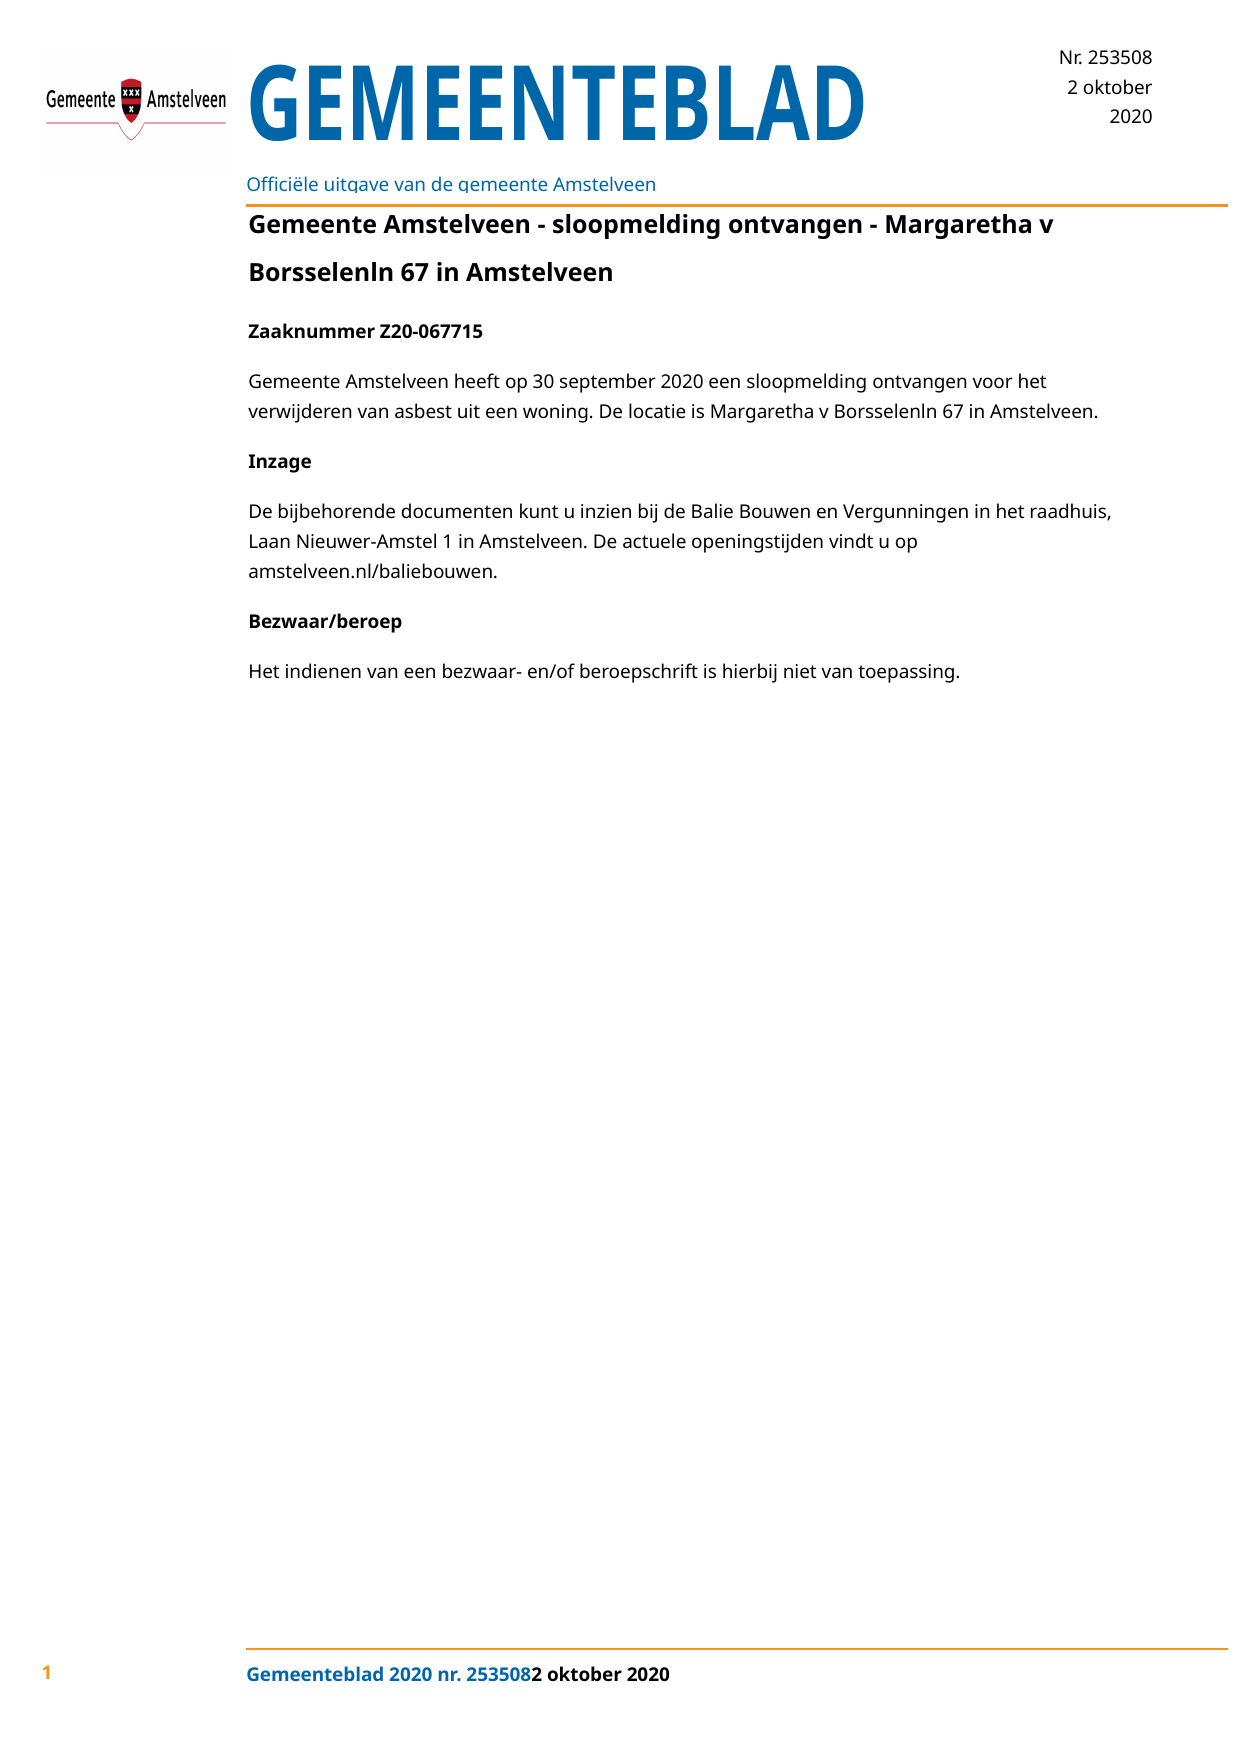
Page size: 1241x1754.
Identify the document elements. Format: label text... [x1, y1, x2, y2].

text De bijbehorende documenten kunt u inzien bij de Balie Bouwen en Vergunningen in het raadhuis, Laan Nieuwer-Amstel 1 in Amstelveen. De actuele openingstijden vindt u op amstelveen.nl/baliebouwen. [248, 499, 1152, 584]
text Gemeente Amstelveen heeft op 30 september 2020 een sloopmelding ontvangen voor het verwijderen van asbest uit een woning. De locatie is Margaretha v Borsselenln 67 in Amstelveen. [248, 368, 1152, 424]
text Gemeente Amstelveen - sloopmelding ontvangen - Margaretha v Borsselenln 67 in Amstelveen [248, 207, 1152, 288]
text Bezwaar/beroep [248, 608, 1152, 634]
text Inzage [248, 448, 1152, 474]
text Het indienen van een bezwaar- en/of beroepschrift is hierbij niet van toepassing. [248, 659, 1152, 684]
text Zaaknummer Z20-067715 [248, 318, 1152, 344]
picture [41, 47, 231, 172]
